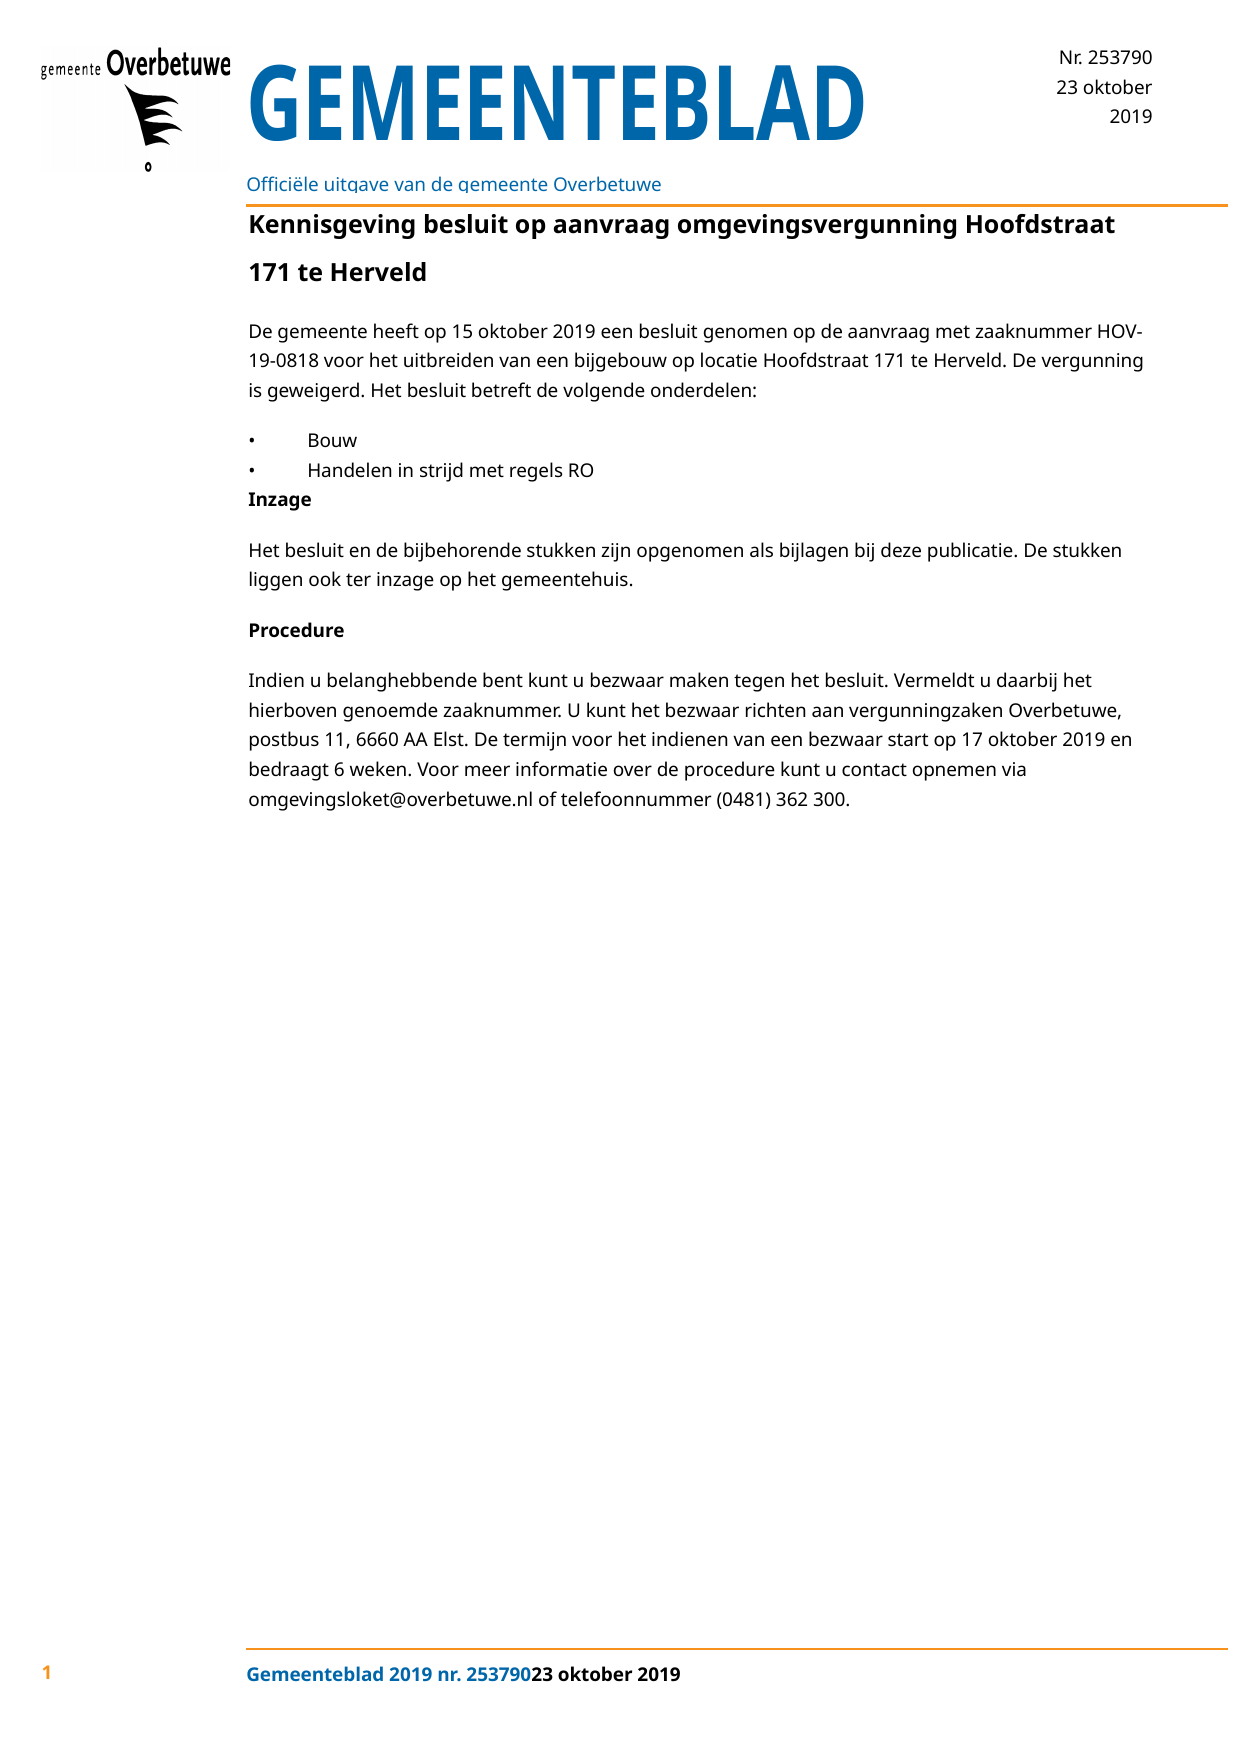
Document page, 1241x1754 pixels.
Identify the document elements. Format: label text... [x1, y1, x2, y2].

picture [41, 47, 231, 172]
text De gemeente heeft op 15 oktober 2019 een besluit genomen op de aanvraag met zaaknummer HOV-19-0818 voor het uitbreiden van een bijgebouw op locatie Hoofdstraat 171 te Herveld. De vergunning is geweigerd. Het besluit betreft de volgende onderdelen: [248, 318, 1152, 403]
text Kennisgeving besluit op aanvraag omgevingsvergunning Hoofdstraat 171 te Herveld [248, 207, 1152, 288]
list Handelen in strijd met regels RO [248, 457, 1152, 483]
text Indien u belanghebbende bent kunt u bezwaar maken tegen het besluit. Vermeldt u daarbij het hierboven genoemde zaaknummer. U kunt het bezwaar richten aan vergunningzaken Overbetuwe, postbus 11, 6660 AA Elst. De termijn voor het indienen van een bezwaar start op 17 oktober 2019 en bedraagt 6 weken. Voor meer informatie over de procedure kunt u contact opnemen via omgevingsloket@overbetuwe.nl of telefoonnummer (0481) 362 300. [248, 667, 1152, 812]
text Inzage [248, 487, 1152, 512]
text Het besluit en de bijbehorende stukken zijn opgenomen als bijlagen bij deze publicatie. De stukken liggen ook ter inzage op het gemeentehuis. [248, 537, 1152, 592]
text Procedure [248, 617, 1152, 643]
list Bouw [248, 427, 1152, 453]
